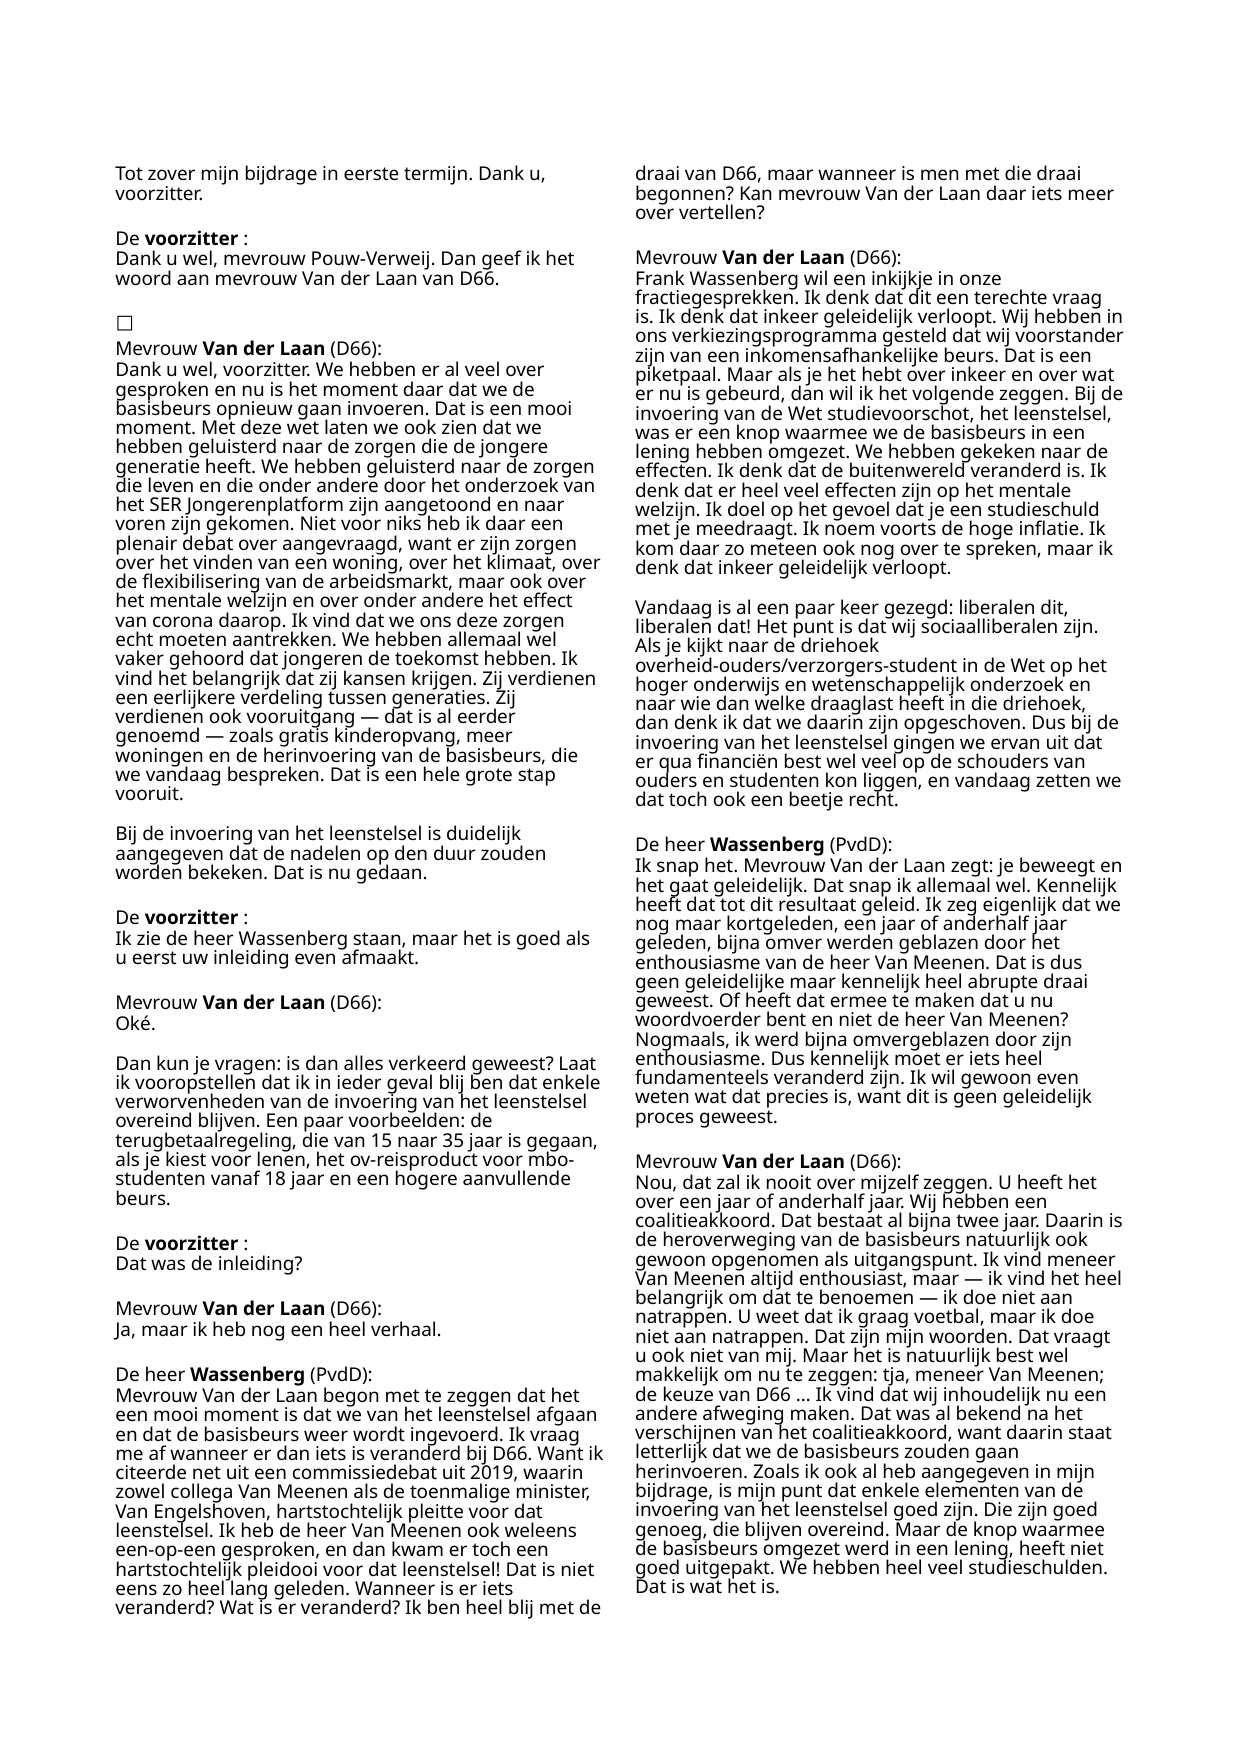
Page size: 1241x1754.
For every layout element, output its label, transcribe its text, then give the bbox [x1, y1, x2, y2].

text De heer Wassenberg (PvdD): [115, 1361, 605, 1387]
text De voorzitter : [115, 1230, 605, 1255]
text Mevrouw Van der Laan (D66): [635, 244, 1125, 270]
text Ja, maar ik heb nog een heel verhaal. [115, 1321, 605, 1341]
text Ik snap het. Mevrouw Van der Laan zegt: je beweegt en het gaat geleidelijk. Dat snap ik allemaal wel. Kennelijk heeft dat tot dit resultaat geleid. Ik zeg eigenlijk dat we nog maar kortgeleden, een jaar of anderhalf jaar geleden, bijna omver werden geblazen door het enthousiasme van de heer Van Meenen. Dat is dus geen geleidelijke maar kennelijk heel abrupte draai geweest. Of heeft dat ermee te maken dat u nu woordvoerder bent en niet de heer Van Meenen? Nogmaals, ik werd bijna omvergeblazen door zijn enthousiasme. Dus kennelijk moet er iets heel fundamenteels veranderd zijn. Ik wil gewoon even weten wat dat precies is, want dit is geen geleidelijk proces geweest. [635, 857, 1125, 1127]
text Ik zie de heer Wassenberg staan, maar het is goed als u eerst uw inleiding even afmaakt. [115, 929, 605, 968]
text Dat was de inleiding? [115, 1255, 605, 1275]
text Mevrouw Van der Laan begon met te zeggen dat het een mooi moment is dat we van het leenstelsel afgaan en dat de basisbeurs weer wordt ingevoerd. Ik vraag me af wanneer er dan iets is veranderd bij D66. Want ik citeerde net uit een commissiedebat uit 2019, waarin zowel collega Van Meenen als de toenmalige minister, Van Engelshoven, hartstochtelijk pleitte voor dat leenstelsel. Ik heb de heer Van Meenen ook weleens een-op-een gesproken, en dan kwam er toch een hartstochtelijk pleidooi voor dat leenstelsel! Dat is niet eens zo heel lang geleden. Wanneer is er iets veranderd? Wat is er veranderd? Ik ben heel blij met de [115, 1387, 605, 1618]
text Tot zover mijn bijdrage in eerste termijn. Dank u, voorzitter. [115, 165, 605, 204]
text Mevrouw Van der Laan (D66): [115, 336, 605, 361]
text Bij de invoering van het leenstelsel is duidelijk aangegeven dat de nadelen op den duur zouden worden bekeken. Dat is nu gedaan. [115, 825, 605, 883]
text De voorzitter : [115, 904, 605, 929]
text De voorzitter : [115, 225, 605, 250]
text Dank u wel, voorzitter. We hebben er al veel over gesproken en nu is het moment daar dat we de basisbeurs opnieuw gaan invoeren. Dat is een mooi moment. Met deze wet laten we ook zien dat we hebben geluisterd naar de zorgen die de jongere generatie heeft. We hebben geluisterd naar de zorgen die leven en die onder andere door het onderzoek van het SER Jongerenplatform zijn aangetoond en naar voren zijn gekomen. Niet voor niks heb ik daar een plenair debat over aangevraagd, want er zijn zorgen over het vinden van een woning, over het klimaat, over de flexibilisering van de arbeidsmarkt, maar ook over het mentale welzijn en over onder andere het effect van corona daarop. Ik vind dat we ons deze zorgen echt moeten aantrekken. We hebben allemaal wel vaker gehoord dat jongeren de toekomst hebben. Ik vind het belangrijk dat zij kansen krijgen. Zij verdienen een eerlijkere verdeling tussen generaties. Zij verdienen ook vooruitgang — dat is al eerder genoemd — zoals gratis kinderopvang, meer woningen en de herinvoering van de basisbeurs, die we vandaag bespreken. Dat is een hele grote stap vooruit. [115, 361, 605, 804]
text Mevrouw Van der Laan (D66): [635, 1148, 1125, 1174]
text Oké. [115, 1015, 605, 1034]
text Mevrouw Van der Laan (D66): [115, 1296, 605, 1321]
text Nou, dat zal ik nooit over mijzelf zeggen. U heeft het over een jaar of anderhalf jaar. Wij hebben een coalitieakkoord. Dat bestaat al bijna twee jaar. Daarin is de heroverweging van de basisbeurs natuurlijk ook gewoon opgenomen als uitgangspunt. Ik vind meneer Van Meenen altijd enthousiast, maar — ik vind het heel belangrijk om dat te benoemen — ik doe niet aan natrappen. U weet dat ik graag voetbal, maar ik doe niet aan natrappen. Dat zijn mijn woorden. Dat vraagt u ook niet van mij. Maar het is natuurlijk best wel makkelijk om nu te zeggen: tja, meneer Van Meenen; de keuze van D66 … Ik vind dat wij inhoudelijk nu een andere afweging maken. Dat was al bekend na het verschijnen van het coalitieakkoord, want daarin staat letterlijk dat we de basisbeurs zouden gaan herinvoeren. Zoals ik ook al heb aangegeven in mijn bijdrage, is mijn punt dat enkele elementen van de invoering van het leenstelsel goed zijn. Die zijn goed genoeg, die blijven overeind. Maar de knop waarmee de basisbeurs omgezet werd in een lening, heeft niet goed uitgepakt. We hebben heel veel studieschulden. Dat is wat het is. [635, 1174, 1125, 1598]
text Frank Wassenberg wil een inkijkje in onze fractiegesprekken. Ik denk dat dit een terechte vraag is. Ik denk dat inkeer geleidelijk verloopt. Wij hebben in ons verkiezingsprogramma gesteld dat wij voorstander zijn van een inkomensafhankelijke beurs. Dat is een piketpaal. Maar als je het hebt over inkeer en over wat er nu is gebeurd, dan wil ik het volgende zeggen. Bij de invoering van de Wet studievoorschot, het leenstelsel, was er een knop waarmee we de basisbeurs in een lening hebben omgezet. We hebben gekeken naar de effecten. Ik denk dat de buitenwereld veranderd is. Ik denk dat er heel veel effecten zijn op het mentale welzijn. Ik doel op het gevoel dat je een studieschuld met je meedraagt. Ik noem voorts de hoge inflatie. Ik kom daar zo meteen ook nog over te spreken, maar ik denk dat inkeer geleidelijk verloopt. [635, 270, 1125, 578]
text ⬜ [115, 310, 605, 336]
text Vandaag is al een paar keer gezegd: liberalen dit, liberalen dat! Het punt is dat wij sociaalliberalen zijn. Als je kijkt naar de driehoek overheid-ouders/verzorgers-student in de Wet op het hoger onderwijs en wetenschappelijk onderzoek en naar wie dan welke draaglast heeft in die driehoek, dan denk ik dat we daarin zijn opgeschoven. Dus bij de invoering van het leenstelsel gingen we ervan uit dat er qua financiën best wel veel op de schouders van ouders en studenten kon liggen, en vandaag zetten we dat toch ook een beetje recht. [635, 599, 1125, 811]
text Dank u wel, mevrouw Pouw-Verweij. Dan geef ik het woord aan mevrouw Van der Laan van D66. [115, 250, 605, 289]
text draai van D66, maar wanneer is men met die draai begonnen? Kan mevrouw Van der Laan daar iets meer over vertellen? [635, 165, 1125, 223]
text Dan kun je vragen: is dan alles verkeerd geweest? Laat ik vooropstellen dat ik in ieder geval blij ben dat enkele verworvenheden van de invoering van het leenstelsel overeind blijven. Een paar voorbeelden: de terugbetaalregeling, die van 15 naar 35 jaar is gegaan, als je kiest voor lenen, het ov-reisproduct voor mbo-studenten vanaf 18 jaar en een hogere aanvullende beurs. [115, 1055, 605, 1209]
text Mevrouw Van der Laan (D66): [115, 989, 605, 1015]
text De heer Wassenberg (PvdD): [635, 832, 1125, 857]
